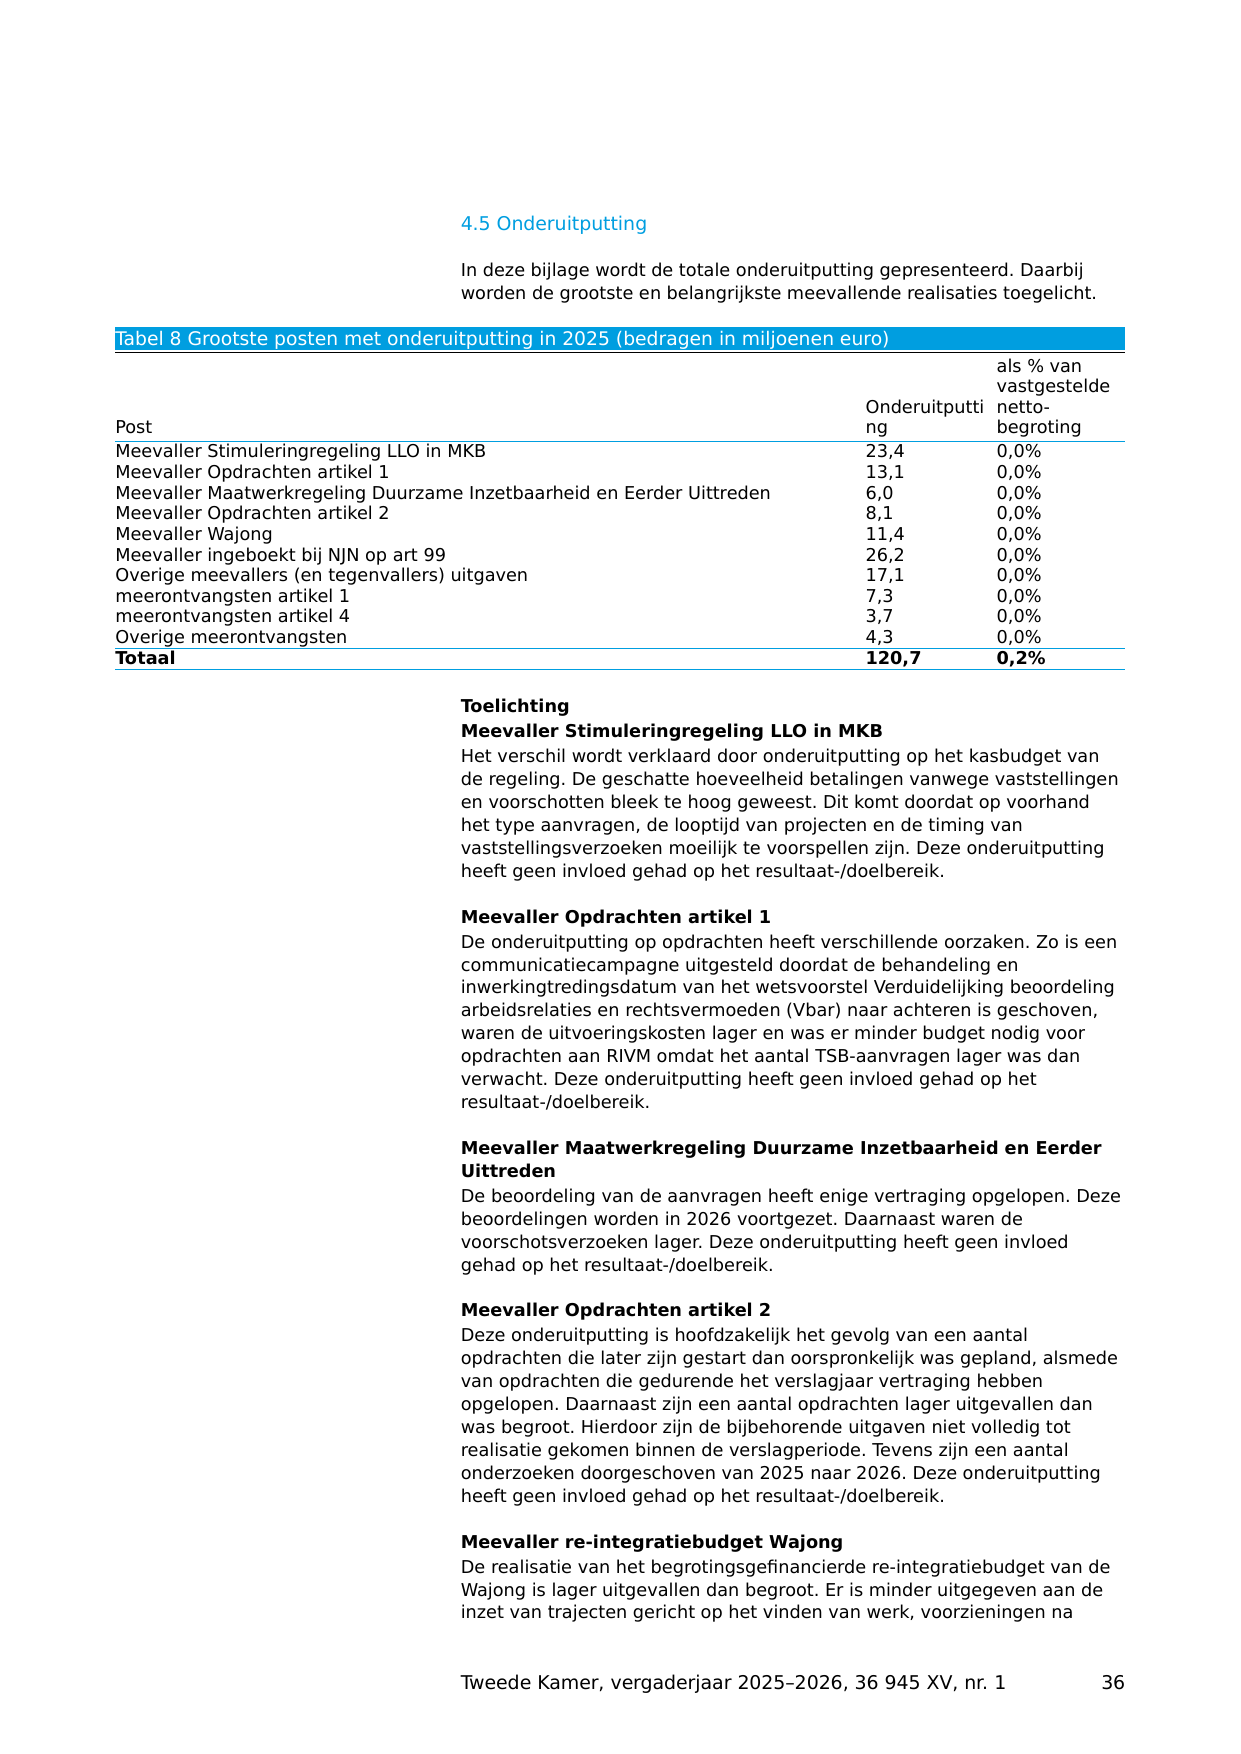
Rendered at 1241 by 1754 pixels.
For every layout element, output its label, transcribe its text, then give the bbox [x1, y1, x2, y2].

text De onderuitputting op opdrachten heeft verschillende oorzaken. Zo is een communicatiecampagne uitgesteld doordat de behandeling en inwerkingtredingsdatum van het wetsvoorstel Verduidelijking beoordeling arbeidsrelaties en rechtsvermoeden (Vbar) naar achteren is geschoven, waren de uitvoeringskosten lager en was er minder budget nodig voor opdrachten aan RIVM omdat het aantal TSB-aanvragen lager was dan verwacht. Deze onderuitputting heeft geen invloed gehad op het resultaat-/doelbereik. [461, 930, 1125, 1113]
table_cell Overige meevallers (en tegenvallers) uitgaven [115, 565, 862, 586]
table_cell 0,0% [994, 627, 1125, 648]
table_cell Totaal [115, 649, 862, 669]
text Meevaller Opdrachten artikel 2 [461, 1298, 1125, 1321]
table_cell 120,7 [863, 649, 993, 669]
table_cell 0,0% [994, 606, 1125, 627]
table_cell Onderuitputting [863, 353, 993, 441]
text Meevaller Opdrachten artikel 1 [461, 905, 1125, 928]
table_cell 17,1 [863, 565, 993, 586]
table_cell 6,0 [863, 483, 993, 503]
table_cell 7,3 [863, 586, 993, 606]
table_cell meerontvangsten artikel 1 [115, 586, 862, 606]
table_cell Post [115, 353, 862, 441]
table_cell 0,0% [994, 503, 1125, 524]
table_cell 3,7 [863, 606, 993, 627]
table_cell meerontvangsten artikel 4 [115, 606, 862, 627]
table_cell Meevaller ingeboekt bij NJN op art 99 [115, 545, 862, 565]
table_cell 23,4 [863, 442, 993, 462]
table_cell 0,0% [994, 462, 1125, 483]
table_cell 0,2% [994, 649, 1125, 669]
text Meevaller Maatwerkregeling Duurzame Inzetbaarheid en Eerder Uittreden [461, 1136, 1125, 1182]
table_cell 4,3 [863, 627, 993, 648]
text In deze bĳlage wordt de totale onderuitputting gepresenteerd. Daarbĳ worden de grootste en belangrĳkste meevallende realisaties toegelicht. [461, 258, 1125, 304]
table_cell 13,1 [863, 462, 993, 483]
table_cell 11,4 [863, 524, 993, 544]
text Het verschil wordt verklaard door onderuitputting op het kasbudget van de regeling. De geschatte hoeveelheid betalingen vanwege vaststellingen en voorschotten bleek te hoog geweest. Dit komt doordat op voorhand het type aanvragen, de looptijd van projecten en de timing van vaststellingsverzoeken moeilijk te voorspellen zijn. Deze onderuitputting heeft geen invloed gehad op het resultaat-/doelbereik. [461, 744, 1125, 882]
table_cell 0,0% [994, 524, 1125, 544]
text Toelichting [461, 694, 1125, 717]
table_cell 0,0% [994, 442, 1125, 462]
text Meevaller Stimuleringregeling LLO in MKB [461, 719, 1125, 742]
text De realisatie van het begrotingsgefinancierde re-integratiebudget van de Wajong is lager uitgevallen dan begroot. Er is minder uitgegeven aan de inzet van trajecten gericht op het vinden van werk, voorzieningen na [461, 1555, 1125, 1623]
table_cell Meevaller Wajong [115, 524, 862, 544]
table_cell 0,0% [994, 565, 1125, 586]
title 4.5 Onderuitputting [461, 213, 1125, 235]
text Meevaller re-integratiebudget Wajong [461, 1530, 1125, 1553]
table_cell 0,0% [994, 483, 1125, 503]
text Deze onderuitputting is hoofdzakelijk het gevolg van een aantal opdrachten die later zijn gestart dan oorspronkelijk was gepland, alsmede van opdrachten die gedurende het verslagjaar vertraging hebben opgelopen. Daarnaast zijn een aantal opdrachten lager uitgevallen dan was begroot. Hierdoor zijn de bijbehorende uitgaven niet volledig tot realisatie gekomen binnen de verslagperiode. Tevens zijn een aantal onderzoeken doorgeschoven van 2025 naar 2026. Deze onderuitputting heeft geen invloed gehad op het resultaat-/doelbereik. [461, 1323, 1125, 1507]
table_cell 8,1 [863, 503, 993, 524]
table_cell Meevaller Opdrachten artikel 2 [115, 503, 862, 524]
table_cell Meevaller Stimuleringregeling LLO in MKB [115, 442, 862, 462]
table_cell Meevaller Maatwerkregeling Duurzame Inzetbaarheid en Eerder Uittreden [115, 483, 862, 503]
table_cell 26,2 [863, 545, 993, 565]
text De beoordeling van de aanvragen heeft enige vertraging opgelopen. Deze beoordelingen worden in 2026 voortgezet. Daarnaast waren de voorschotsverzoeken lager. Deze onderuitputting heeft geen invloed gehad op het resultaat-/doelbereik. [461, 1184, 1125, 1276]
table_cell Meevaller Opdrachten artikel 1 [115, 462, 862, 483]
table_cell 0,0% [994, 586, 1125, 606]
table_cell 0,0% [994, 545, 1125, 565]
table_cell als % van vastgestelde netto-begroting [994, 353, 1125, 441]
table_cell Overige meerontvangsten [115, 627, 862, 648]
